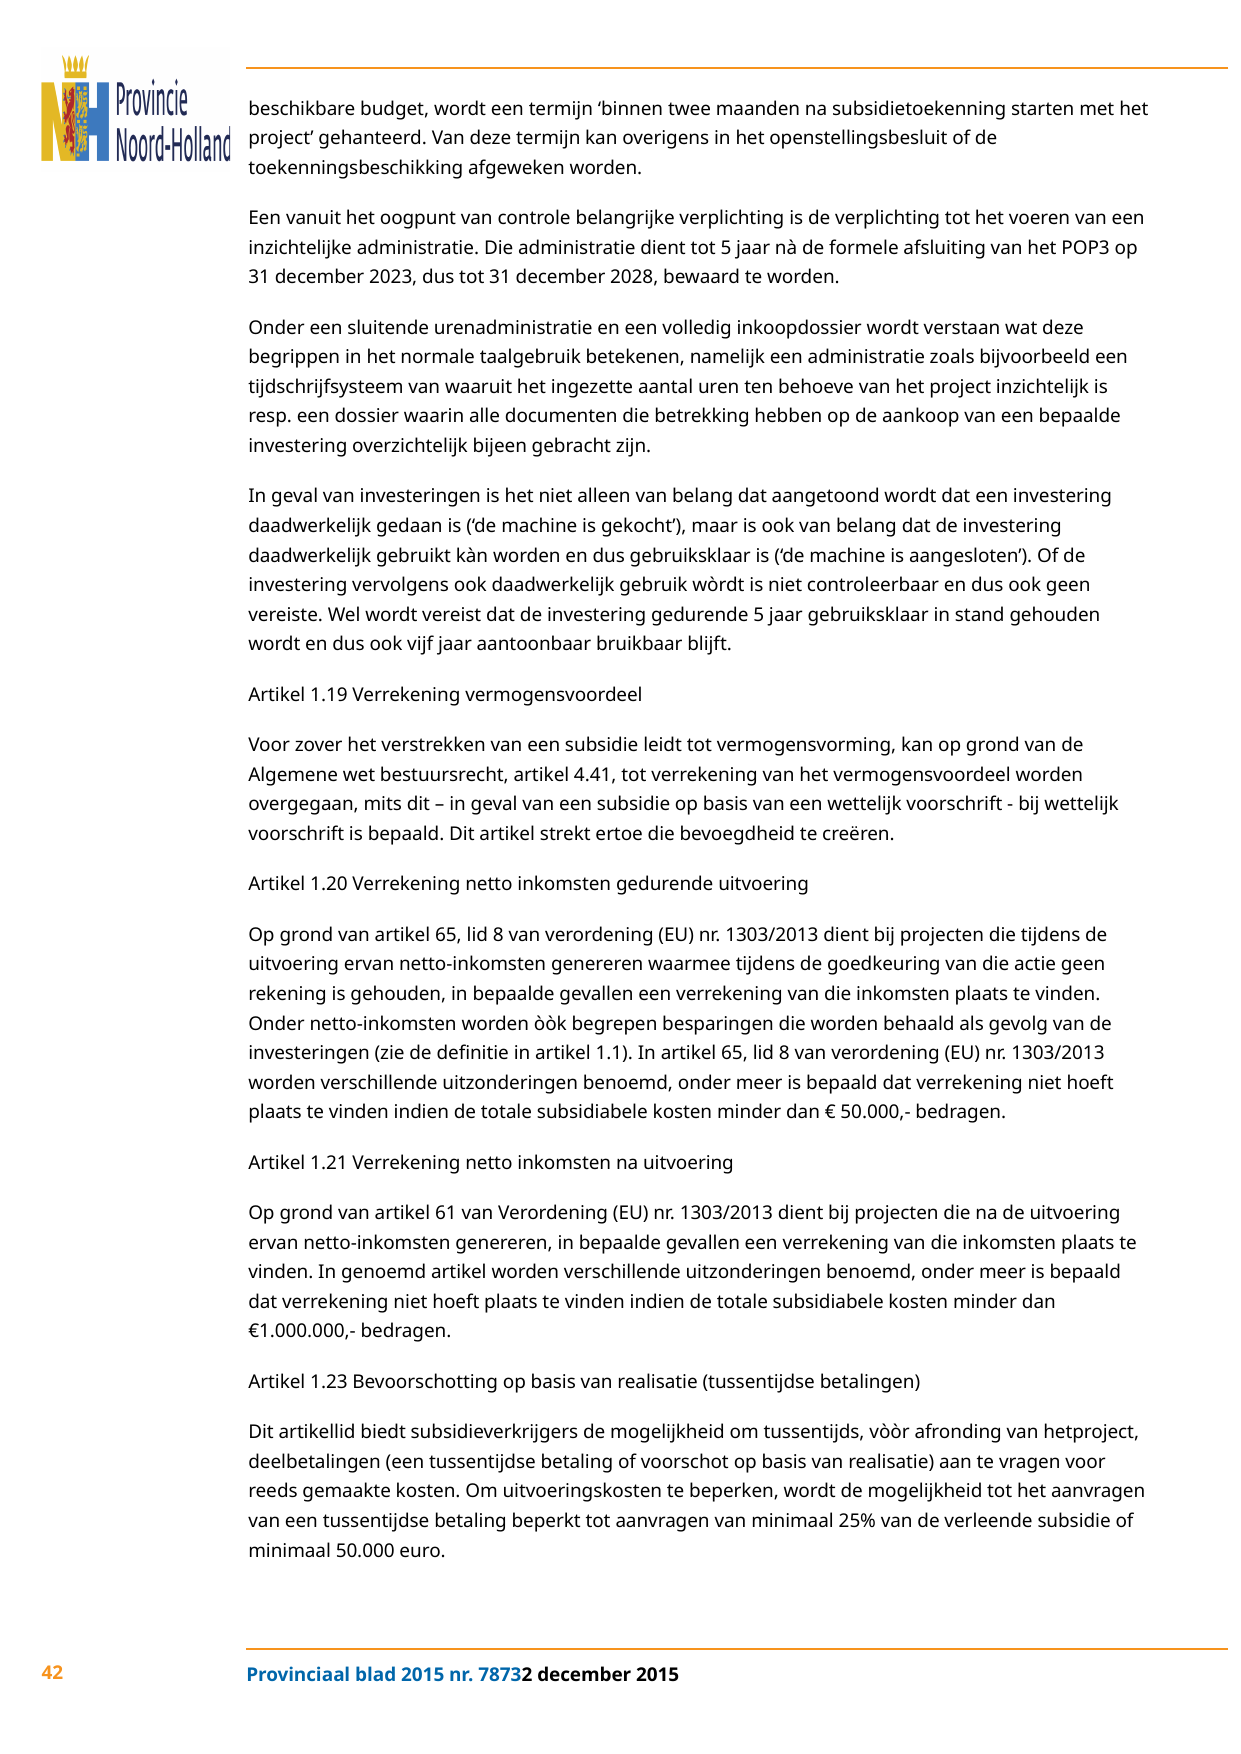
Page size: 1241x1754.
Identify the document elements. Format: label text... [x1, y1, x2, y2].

text Een vanuit het oogpunt van controle belangrijke verplichting is de verplichting tot het voeren van een inzichtelijke administratie. Die administratie dient tot 5 jaar nà de formele afsluiting van het POP3 op 31 december 2023, dus tot 31 december 2028, bewaard te worden. [248, 204, 1152, 289]
text Onder een sluitende urenadministratie en een volledig inkoopdossier wordt verstaan wat deze begrippen in het normale taalgebruik betekenen, namelijk een administratie zoals bijvoorbeeld een tijdschrijfsysteem van waaruit het ingezette aantal uren ten behoeve van het project inzichtelijk is resp. een dossier waarin alle documenten die betrekking hebben op de aankoop van een bepaalde investering overzichtelijk bijeen gebracht zijn. [248, 314, 1152, 458]
text Artikel 1.23 Bevoorschotting op basis van realisatie (tussentijdse betalingen) [248, 1368, 1152, 1394]
text Artikel 1.21 Verrekening netto inkomsten na uitvoering [248, 1149, 1152, 1175]
picture [41, 47, 231, 172]
text In geval van investeringen is het niet alleen van belang dat aangetoond wordt dat een investering daadwerkelijk gedaan is (‘de machine is gekocht’), maar is ook van belang dat de investering daadwerkelijk gebruikt kàn worden en dus gebruiksklaar is (‘de machine is aangesloten’). Of de investering vervolgens ook daadwerkelijk gebruik wòrdt is niet controleerbaar en dus ook geen vereiste. Wel wordt vereist dat de investering gedurende 5 jaar gebruiksklaar in stand gehouden wordt en dus ook vijf jaar aantoonbaar bruikbaar blijft. [248, 483, 1152, 656]
text beschikbare budget, wordt een termijn ‘binnen twee maanden na subsidietoekenning starten met het project’ gehanteerd. Van deze termijn kan overigens in het openstellingsbesluit of de toekenningsbeschikking afgeweken worden. [248, 95, 1152, 180]
text Artikel 1.19 Verrekening vermogensvoordeel [248, 681, 1152, 707]
text Op grond van artikel 61 van Verordening (EU) nr. 1303/2013 dient bij projecten die na de uitvoering ervan netto-inkomsten genereren, in bepaalde gevallen een verrekening van die inkomsten plaats te vinden. In genoemd artikel worden verschillende uitzonderingen benoemd, onder meer is bepaald dat verrekening niet hoeft plaats te vinden indien de totale subsidiabele kosten minder dan €1.000.000,- bedragen. [248, 1199, 1152, 1343]
text Op grond van artikel 65, lid 8 van verordening (EU) nr. 1303/2013 dient bij projecten die tijdens de uitvoering ervan netto-inkomsten genereren waarmee tijdens de goedkeuring van die actie geen rekening is gehouden, in bepaalde gevallen een verrekening van die inkomsten plaats te vinden. Onder netto-inkomsten worden òòk begrepen besparingen die worden behaald als gevolg van de investeringen (zie de definitie in artikel 1.1). In artikel 65, lid 8 van verordening (EU) nr. 1303/2013 worden verschillende uitzonderingen benoemd, onder meer is bepaald dat verrekening niet hoeft plaats te vinden indien de totale subsidiabele kosten minder dan € 50.000,- bedragen. [248, 921, 1152, 1124]
text Artikel 1.20 Verrekening netto inkomsten gedurende uitvoering [248, 871, 1152, 896]
text Dit artikellid biedt subsidieverkrijgers de mogelijkheid om tussentijds, vòòr afronding van hetproject, deelbetalingen (een tussentijdse betaling of voorschot op basis van realisatie) aan te vragen voor reeds gemaakte kosten. Om uitvoeringskosten te beperken, wordt de mogelijkheid tot het aanvragen van een tussentijdse betaling beperkt tot aanvragen van minimaal 25% van de verleende subsidie of minimaal 50.000 euro. [248, 1418, 1152, 1563]
text Voor zover het verstrekken van een subsidie leidt tot vermogensvorming, kan op grond van de Algemene wet bestuursrecht, artikel 4.41, tot verrekening van het vermogensvoordeel worden overgegaan, mits dit – in geval van een subsidie op basis van een wettelijk voorschrift - bij wettelijk voorschrift is bepaald. Dit artikel strekt ertoe die bevoegdheid te creëren. [248, 731, 1152, 846]
